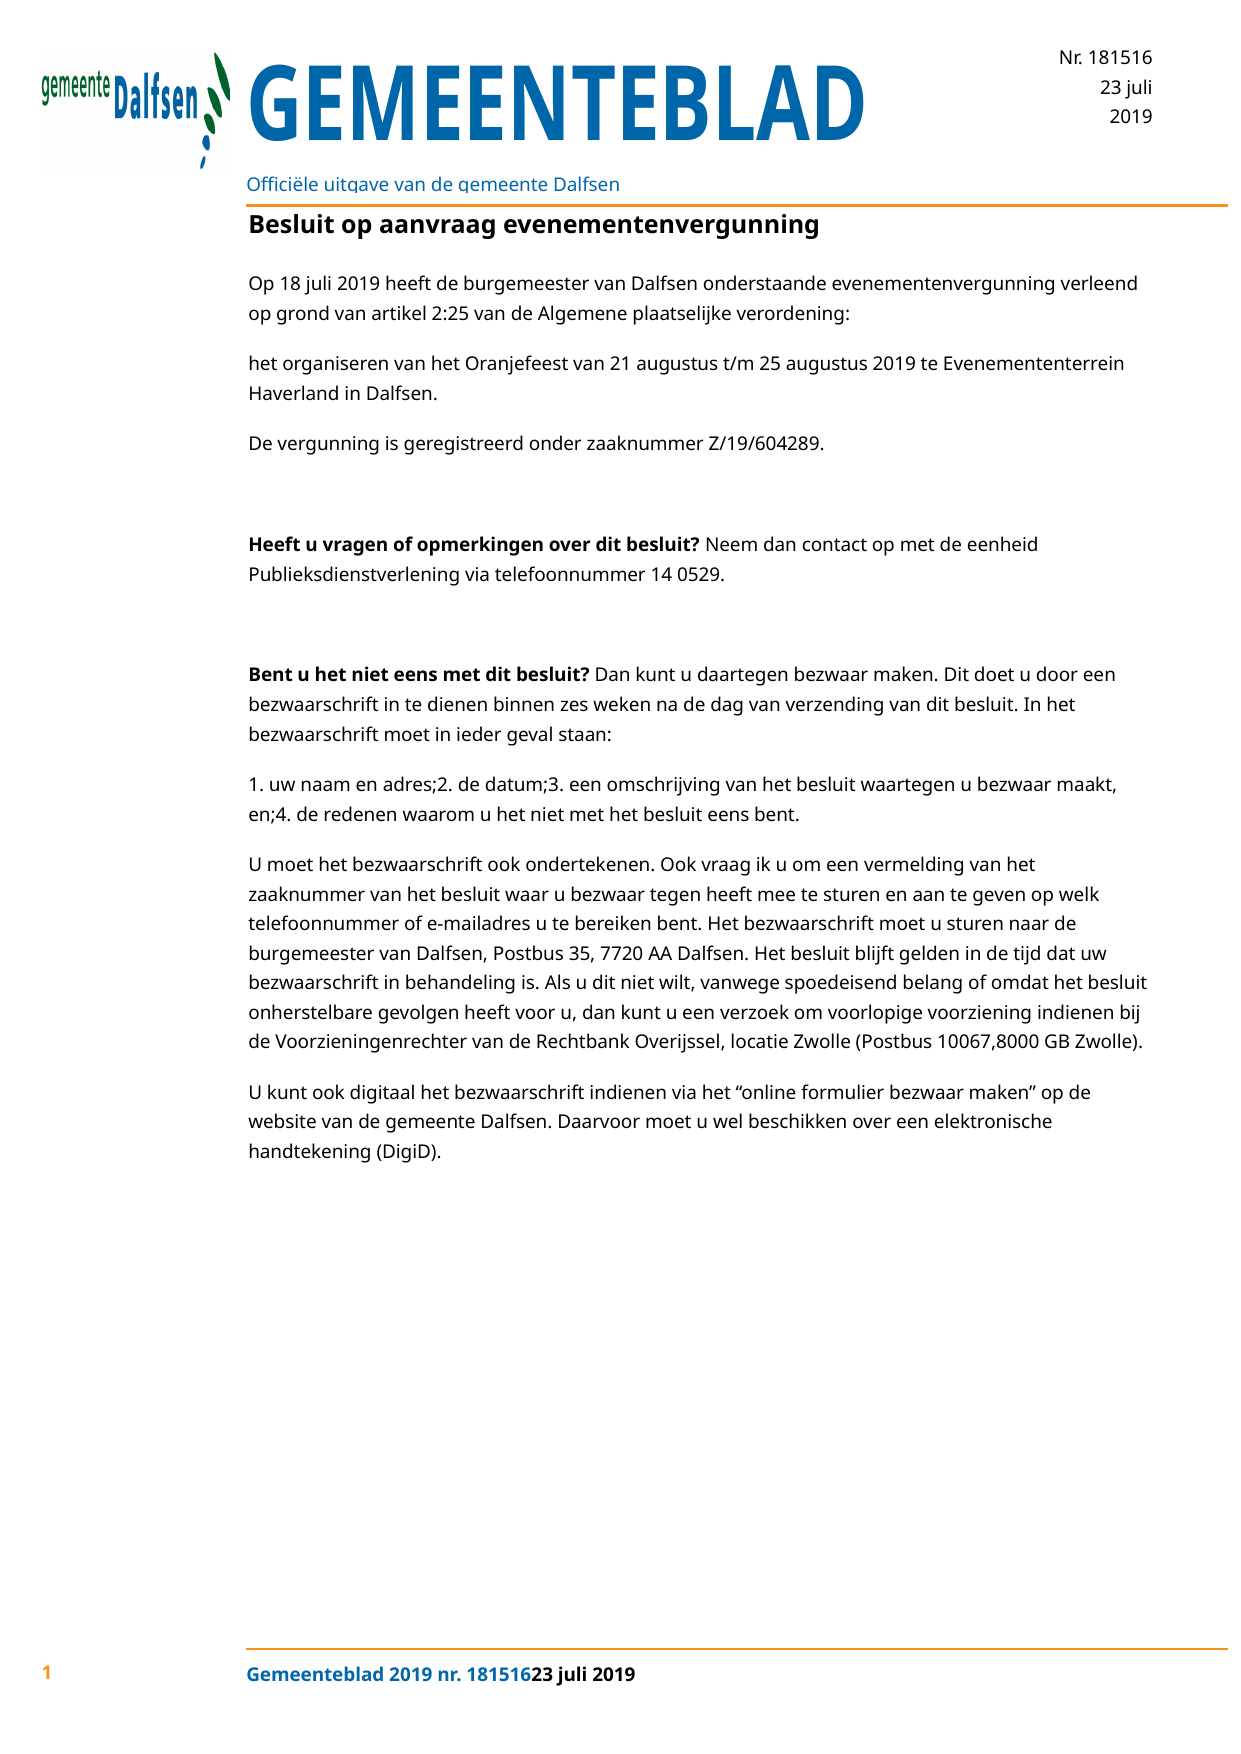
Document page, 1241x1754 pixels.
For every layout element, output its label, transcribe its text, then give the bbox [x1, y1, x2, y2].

text U kunt ook digitaal het bezwaarschrift indienen via het “online formulier bezwaar maken” op de website van de gemeente Dalfsen. Daarvoor moet u wel beschikken over een elektronische handtekening (DigiD). [248, 1079, 1152, 1164]
text Op 18 juli 2019 heeft de burgemeester van Dalfsen onderstaande evenementenvergunning verleend op grond van artikel 2:25 van de Algemene plaatselijke verordening: [248, 270, 1152, 326]
text De vergunning is geregistreerd onder zaaknummer Z/19/604289. [248, 430, 1152, 456]
picture [41, 47, 231, 172]
text U moet het bezwaarschrift ook ondertekenen. Ook vraag ik u om een vermelding van het zaaknummer van het besluit waar u bezwaar tegen heeft mee te sturen en aan te geven op welk telefoonnummer of e-mailadres u te bereiken bent. Het bezwaarschrift moet u sturen naar de burgemeester van Dalfsen, Postbus 35, 7720 AA Dalfsen. Het besluit blijft gelden in de tijd dat uw bezwaarschrift in behandeling is. Als u dit niet wilt, vanwege spoedeisend belang of omdat het besluit onherstelbare gevolgen heeft voor u, dan kunt u een verzoek om voorlopige voorziening indienen bij de Voorzieningenrechter van de Rechtbank Overijssel, locatie Zwolle (Postbus 10067,8000 GB Zwolle). [248, 851, 1152, 1054]
text het organiseren van het Oranjefeest van 21 augustus t/m 25 augustus 2019 te Evenemententerrein Haverland in Dalfsen. [248, 350, 1152, 406]
text 1. uw naam en adres;2. de datum;3. een omschrijving van het besluit waartegen u bezwaar maakt, en;4. de redenen waarom u het niet met het besluit eens bent. [248, 771, 1152, 826]
text Bent u het niet eens met dit besluit? Dan kunt u daartegen bezwaar maken. Dit doet u door een bezwaarschrift in te dienen binnen zes weken na de dag van verzending van dit besluit. In het bezwaarschrift moet in ieder geval staan: [248, 662, 1152, 746]
text Besluit op aanvraag evenementenvergunning [248, 207, 1152, 241]
text Heeft u vragen of opmerkingen over dit besluit? Neem dan contact op met de eenheid Publieksdienstverlening via telefoonnummer 14 0529. [248, 531, 1152, 586]
